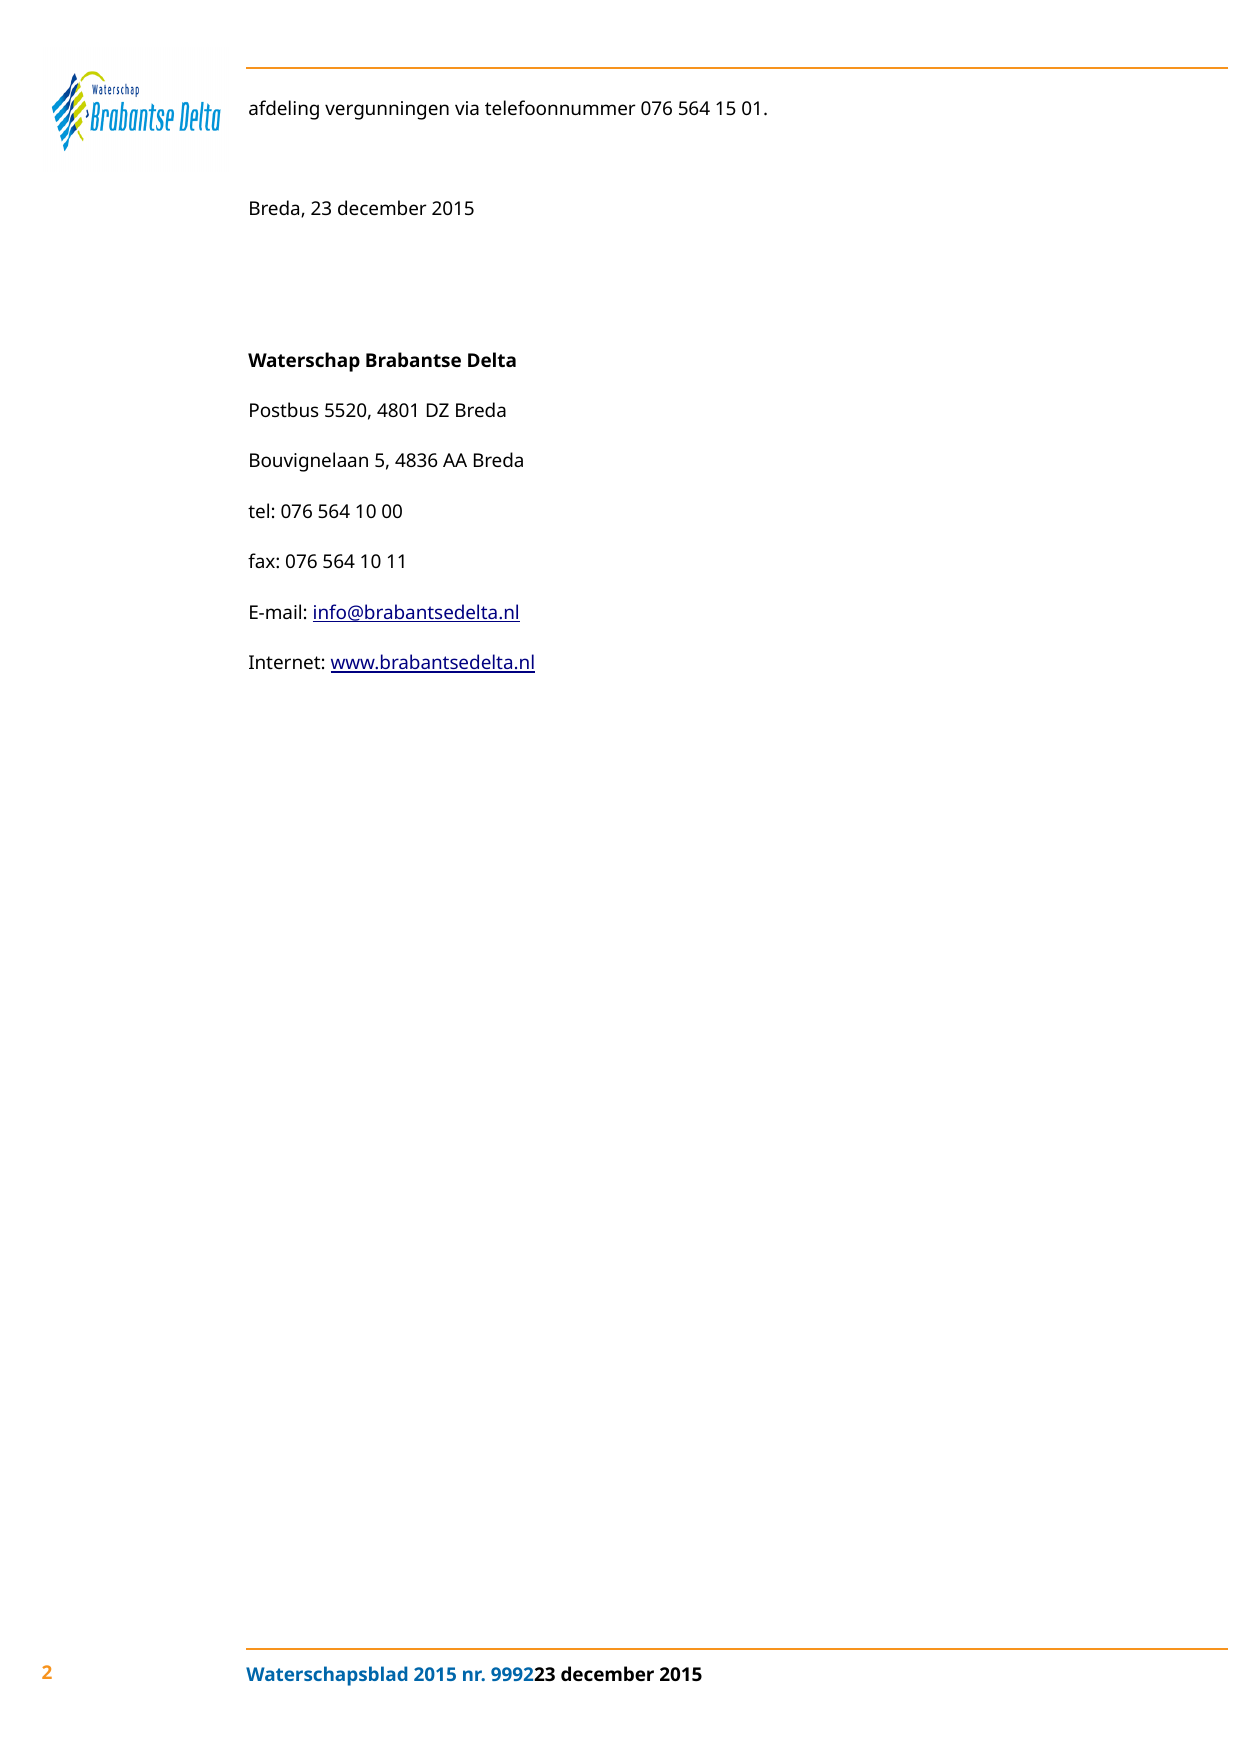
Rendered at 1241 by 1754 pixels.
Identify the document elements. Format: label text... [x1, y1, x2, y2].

text Internet: www.brabantsedelta.nl [248, 649, 1152, 675]
text Postbus 5520, 4801 DZ Breda [248, 397, 1152, 423]
text fax: 076 564 10 11 [248, 548, 1152, 574]
text afdeling vergunningen via telefoonnummer 076 564 15 01. [248, 95, 1152, 121]
text Bouvignelaan 5, 4836 AA Breda [248, 448, 1152, 473]
picture [41, 47, 231, 172]
text tel: 076 564 10 00 [248, 498, 1152, 524]
text Waterschap Brabantse Delta [248, 347, 1152, 373]
text Breda, 23 december 2015 [248, 196, 1152, 221]
text E-mail: info@brabantsedelta.nl [248, 599, 1152, 625]
